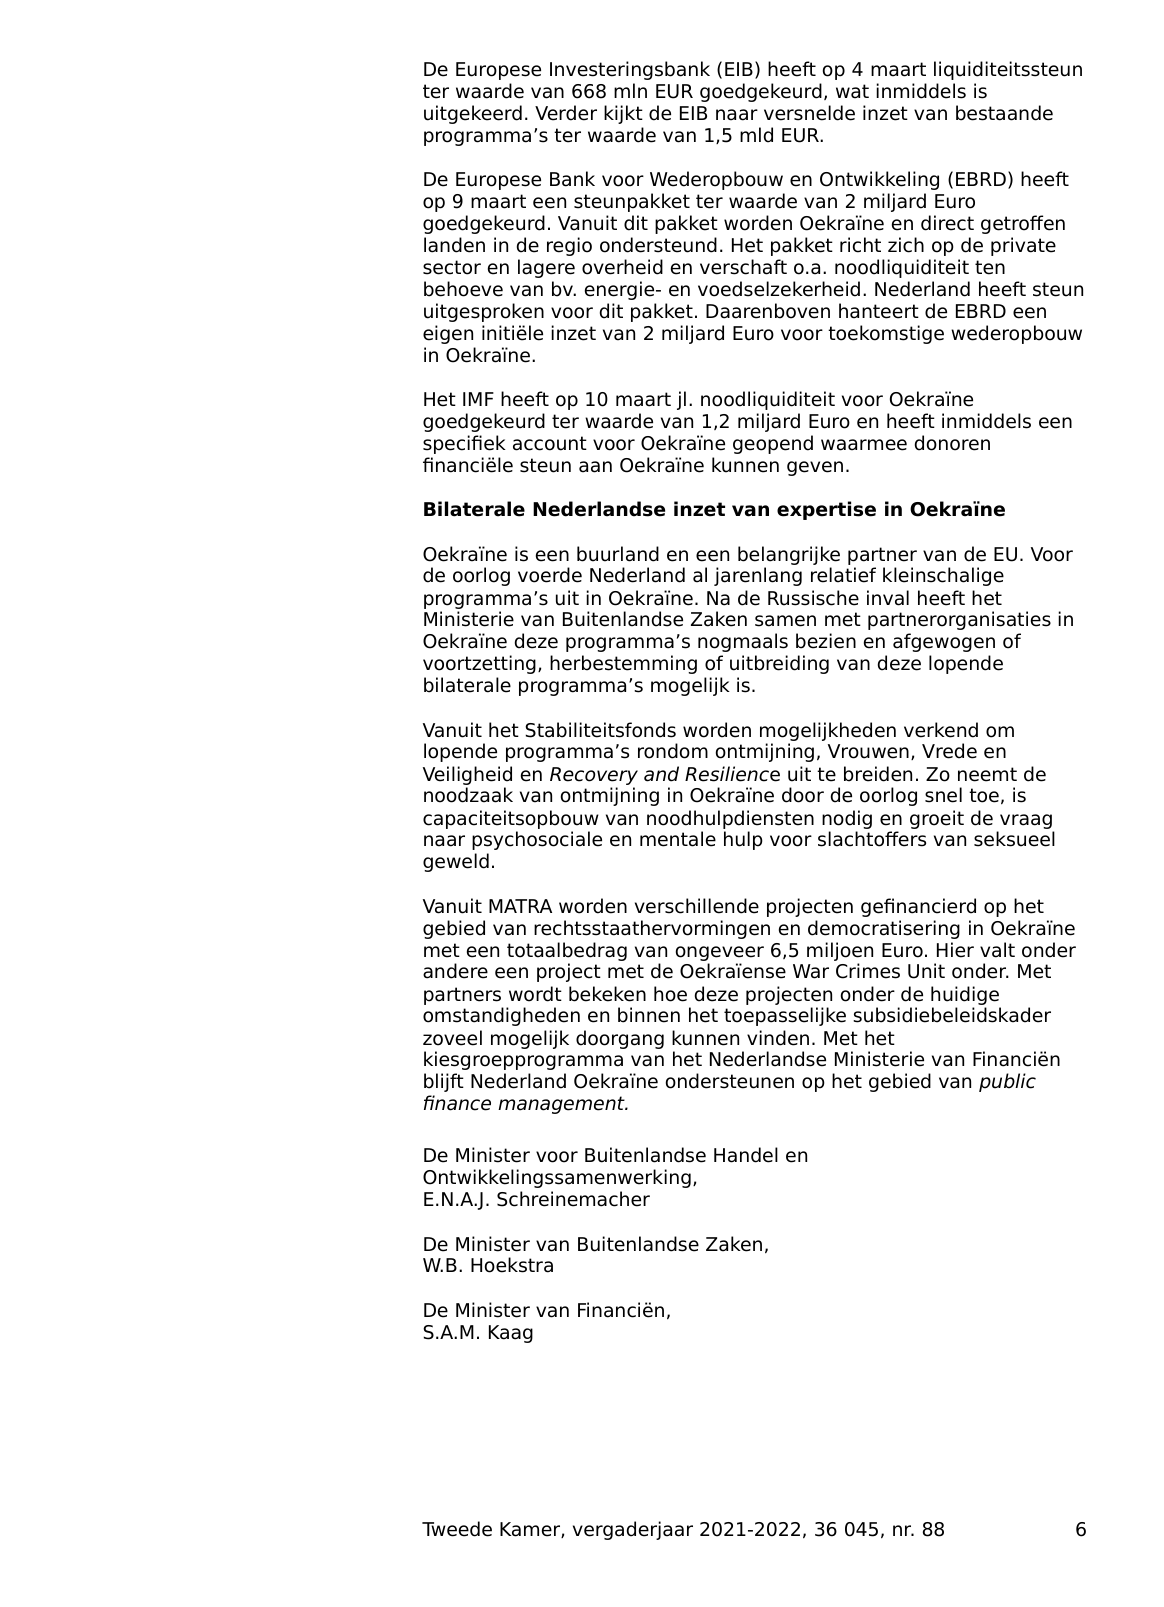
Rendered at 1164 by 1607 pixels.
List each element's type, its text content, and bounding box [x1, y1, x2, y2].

text De Minister voor Buitenlandse Handel en Ontwikkelingssamenwerking, E.N.A.J. Schreinemacher [422, 1145, 1087, 1211]
subtitle Bilaterale Nederlandse inzet van expertise in Oekraïne [422, 499, 1087, 521]
text Vanuit het Stabiliteitsfonds worden mogelijkheden verkend om lopende programma’s rondom ontmijning, Vrouwen, Vrede en Veiligheid en Recovery and Resilience uit te breiden. Zo neemt de noodzaak van ontmijning in Oekraïne door de oorlog snel toe, is capaciteitsopbouw van noodhulpdiensten nodig en groeit de vraag naar psychosociale en mentale hulp voor slachtoffers van seksueel geweld. [422, 719, 1087, 873]
text De Europese Bank voor Wederopbouw en Ontwikkeling (EBRD) heeft op 9 maart een steunpakket ter waarde van 2 miljard Euro goedgekeurd. Vanuit dit pakket worden Oekraïne en direct getroffen landen in de regio ondersteund. Het pakket richt zich op de private sector en lagere overheid en verschaft o.a. noodliquiditeit ten behoeve van bv. energie- en voedselzekerheid. Nederland heeft steun uitgesproken voor dit pakket. Daarenboven hanteert de EBRD een eigen initiële inzet van 2 miljard Euro voor toekomstige wederopbouw in Oekraïne. [422, 169, 1087, 367]
text Het IMF heeft op 10 maart jl. noodliquiditeit voor Oekraïne goedgekeurd ter waarde van 1,2 miljard Euro en heeft inmiddels een specifiek account voor Oekraïne geopend waarmee donoren financiële steun aan Oekraïne kunnen geven. [422, 389, 1087, 477]
text De Minister van Buitenlandse Zaken, W.B. Hoekstra [422, 1233, 1087, 1277]
text De Europese Investeringsbank (EIB) heeft op 4 maart liquiditeitssteun ter waarde van 668 mln EUR goedgekeurd, wat inmiddels is uitgekeerd. Verder kijkt de EIB naar versnelde inzet van bestaande programma’s ter waarde van 1,5 mld EUR. [422, 59, 1087, 147]
text Oekraïne is een buurland en een belangrijke partner van de EU. Voor de oorlog voerde Nederland al jarenlang relatief kleinschalige programma’s uit in Oekraïne. Na de Russische inval heeft het Ministerie van Buitenlandse Zaken samen met partnerorganisaties in Oekraïne deze programma’s nogmaals bezien en afgewogen of voortzetting, herbestemming of uitbreiding van deze lopende bilaterale programma’s mogelijk is. [422, 543, 1087, 697]
text De Minister van Financiën, S.A.M. Kaag [422, 1299, 1087, 1343]
text Vanuit MATRA worden verschillende projecten gefinancierd op het gebied van rechtsstaathervormingen en democratisering in Oekraïne met een totaalbedrag van ongeveer 6,5 miljoen Euro. Hier valt onder andere een project met de Oekraïense War Crimes Unit onder. Met partners wordt bekeken hoe deze projecten onder de huidige omstandigheden en binnen het toepasselijke subsidiebeleidskader zoveel mogelijk doorgang kunnen vinden. Met het kiesgroepprogramma van het Nederlandse Ministerie van Financiën blijft Nederland Oekraïne ondersteunen op het gebied van public finance management. [422, 896, 1087, 1115]
